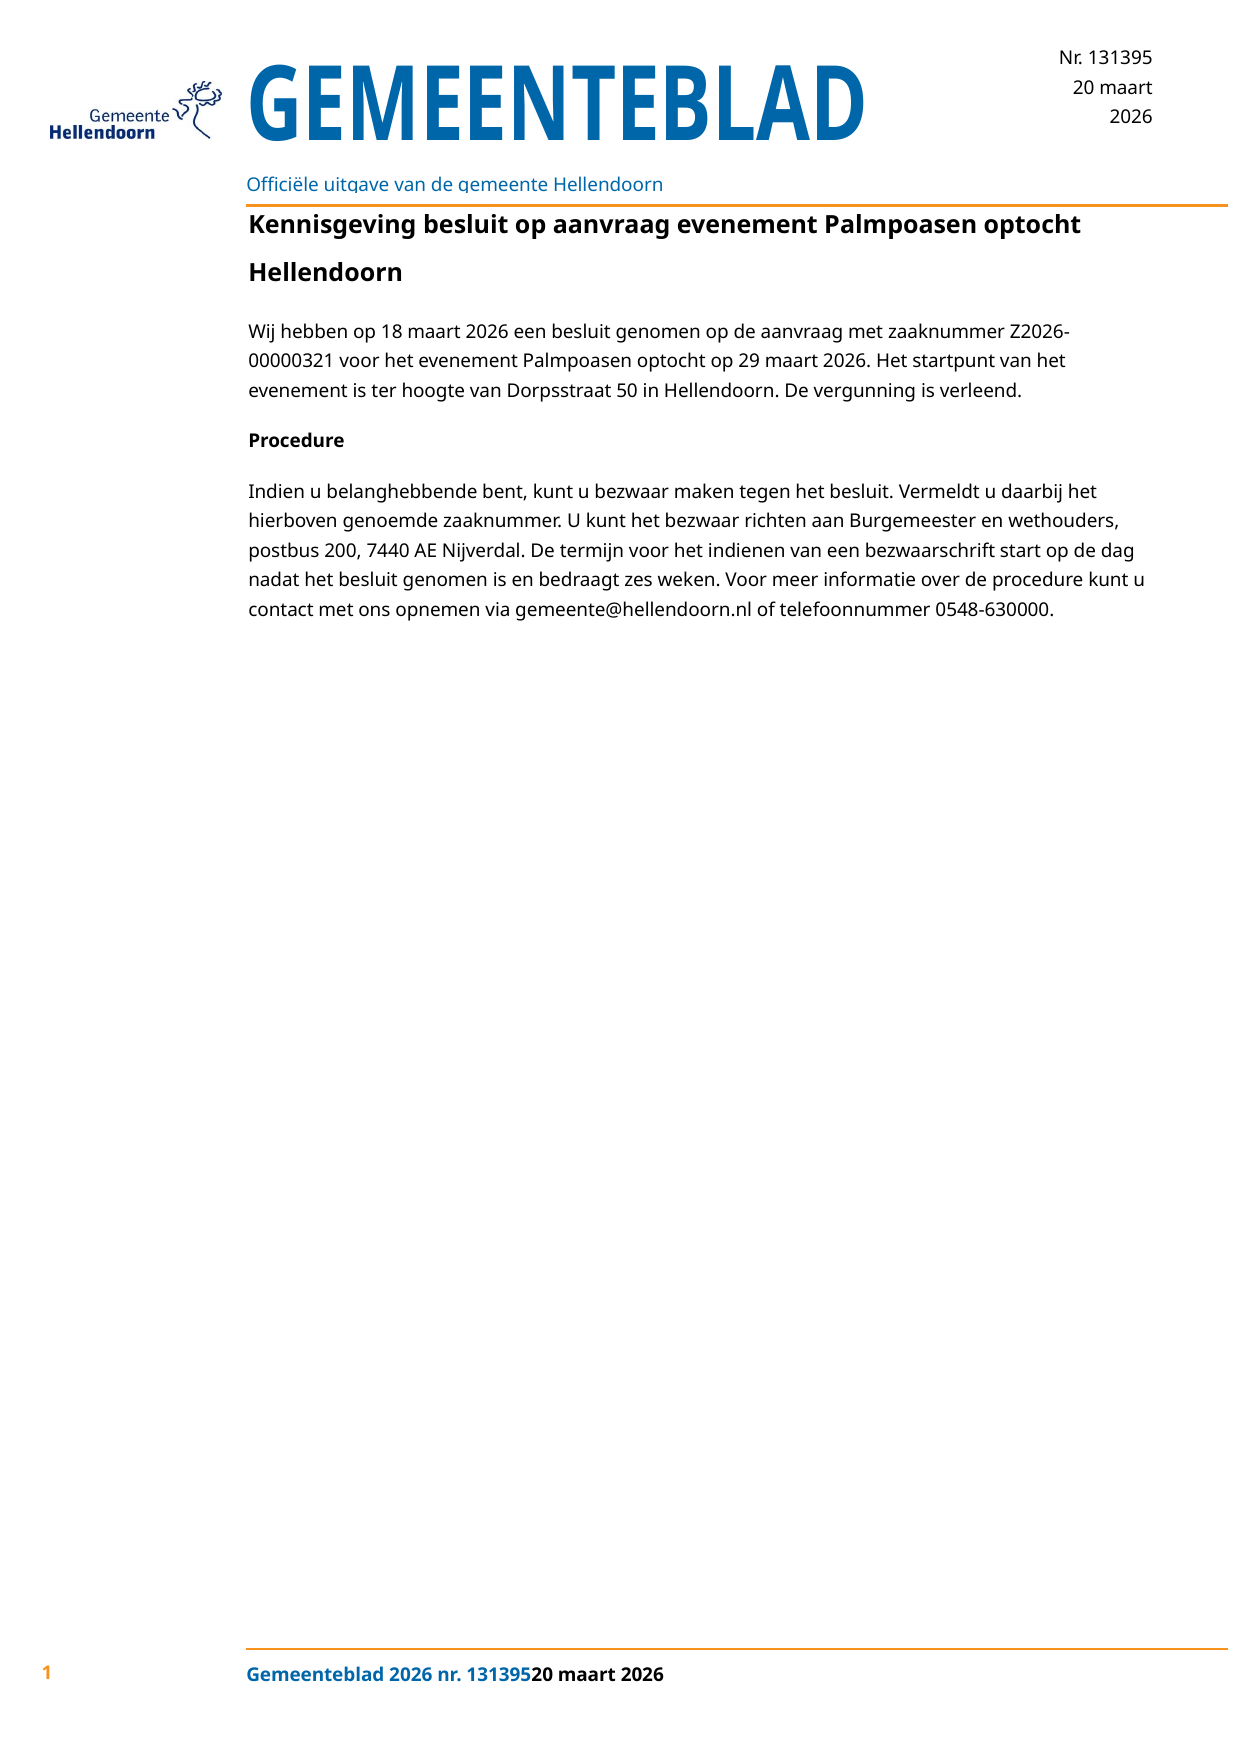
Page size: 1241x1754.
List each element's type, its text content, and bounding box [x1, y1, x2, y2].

text Wij hebben op 18 maart 2026 een besluit genomen op de aanvraag met zaaknummer Z2026-00000321 voor het evenement Palmpoasen optocht op 29 maart 2026. Het startpunt van het evenement is ter hoogte van Dorpsstraat 50 in Hellendoorn. De vergunning is verleend. [248, 318, 1152, 403]
text Kennisgeving besluit op aanvraag evenement Palmpoasen optocht Hellendoorn [248, 207, 1152, 288]
text Procedure [248, 427, 1152, 453]
text Indien u belanghebbende bent, kunt u bezwaar maken tegen het besluit. Vermeldt u daarbij het hierboven genoemde zaaknummer. U kunt het bezwaar richten aan Burgemeester en wethouders, postbus 200, 7440 AE Nijverdal. De termijn voor het indienen van een bezwaarschrift start op de dag nadat het besluit genomen is en bedraagt zes weken. Voor meer informatie over de procedure kunt u contact met ons opnemen via gemeente@hellendoorn.nl of telefoonnummer 0548-630000. [248, 478, 1152, 622]
picture [41, 47, 231, 172]
